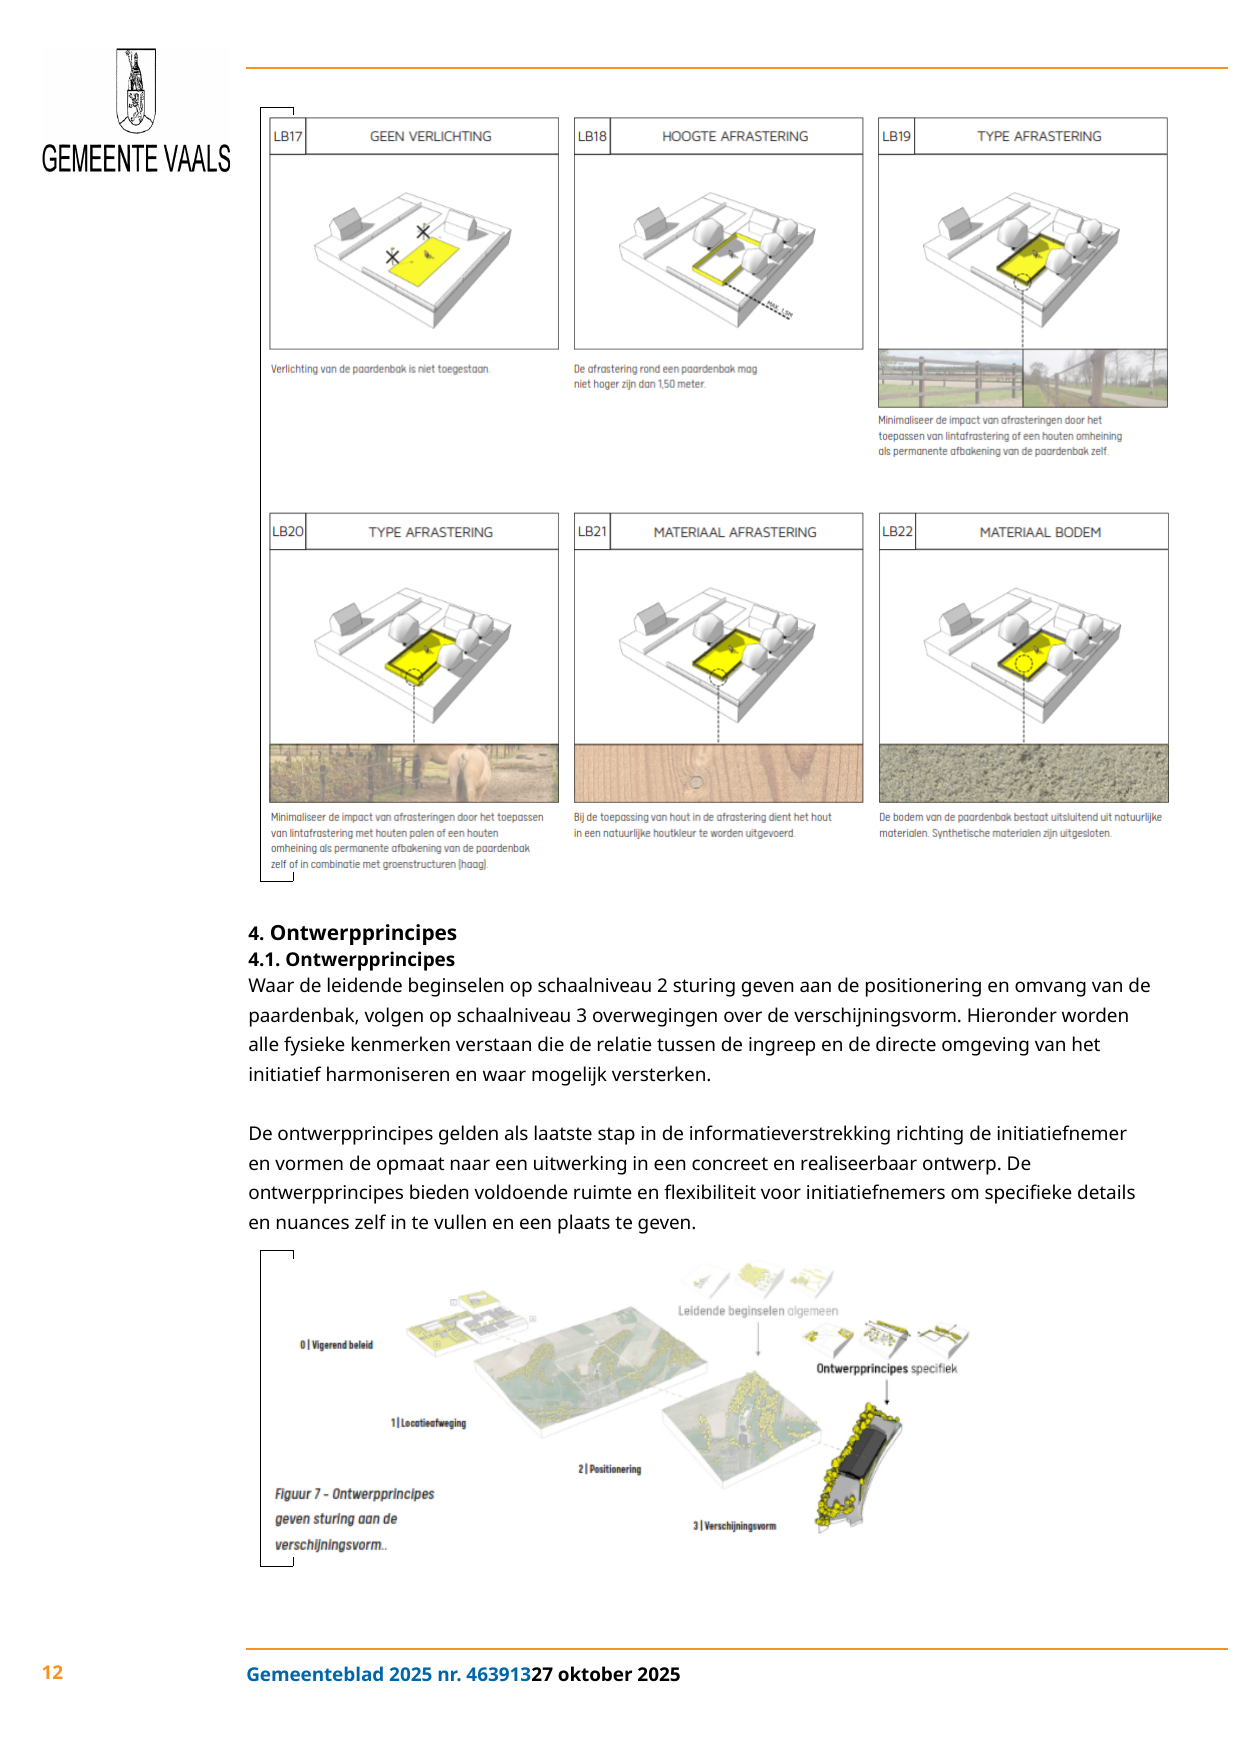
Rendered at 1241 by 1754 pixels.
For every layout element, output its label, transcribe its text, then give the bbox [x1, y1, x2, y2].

picture [268, 1259, 978, 1557]
text Waar de leidende beginselen op schaalniveau 2 sturing geven aan de positionering en omvang van de paardenbak, volgen op schaalniveau 3 overwegingen over de verschijningsvorm. Hieronder worden alle fysieke kenmerken verstaan die de relatie tussen de ingreep en de directe omgeving van het initiatief harmoniseren en waar mogelijk versterken. [248, 972, 1152, 1087]
picture [41, 47, 231, 172]
text 4.1. Ontwerpprincipes [248, 946, 1152, 972]
text 4. Ontwerpprincipes [248, 918, 1152, 946]
text De ontwerpprincipes gelden als laatste stap in de informatieverstrekking richting de initiatiefnemer en vormen de opmaat naar een uitwerking in een concreet en realiseerbaar ontwerp. De ontwerpprincipes bieden voldoende ruimte en flexibiliteit voor initiatiefnemers om specifieke details en nuances zelf in te vullen en een plaats te geven. [248, 1120, 1152, 1234]
picture [268, 115, 1173, 872]
